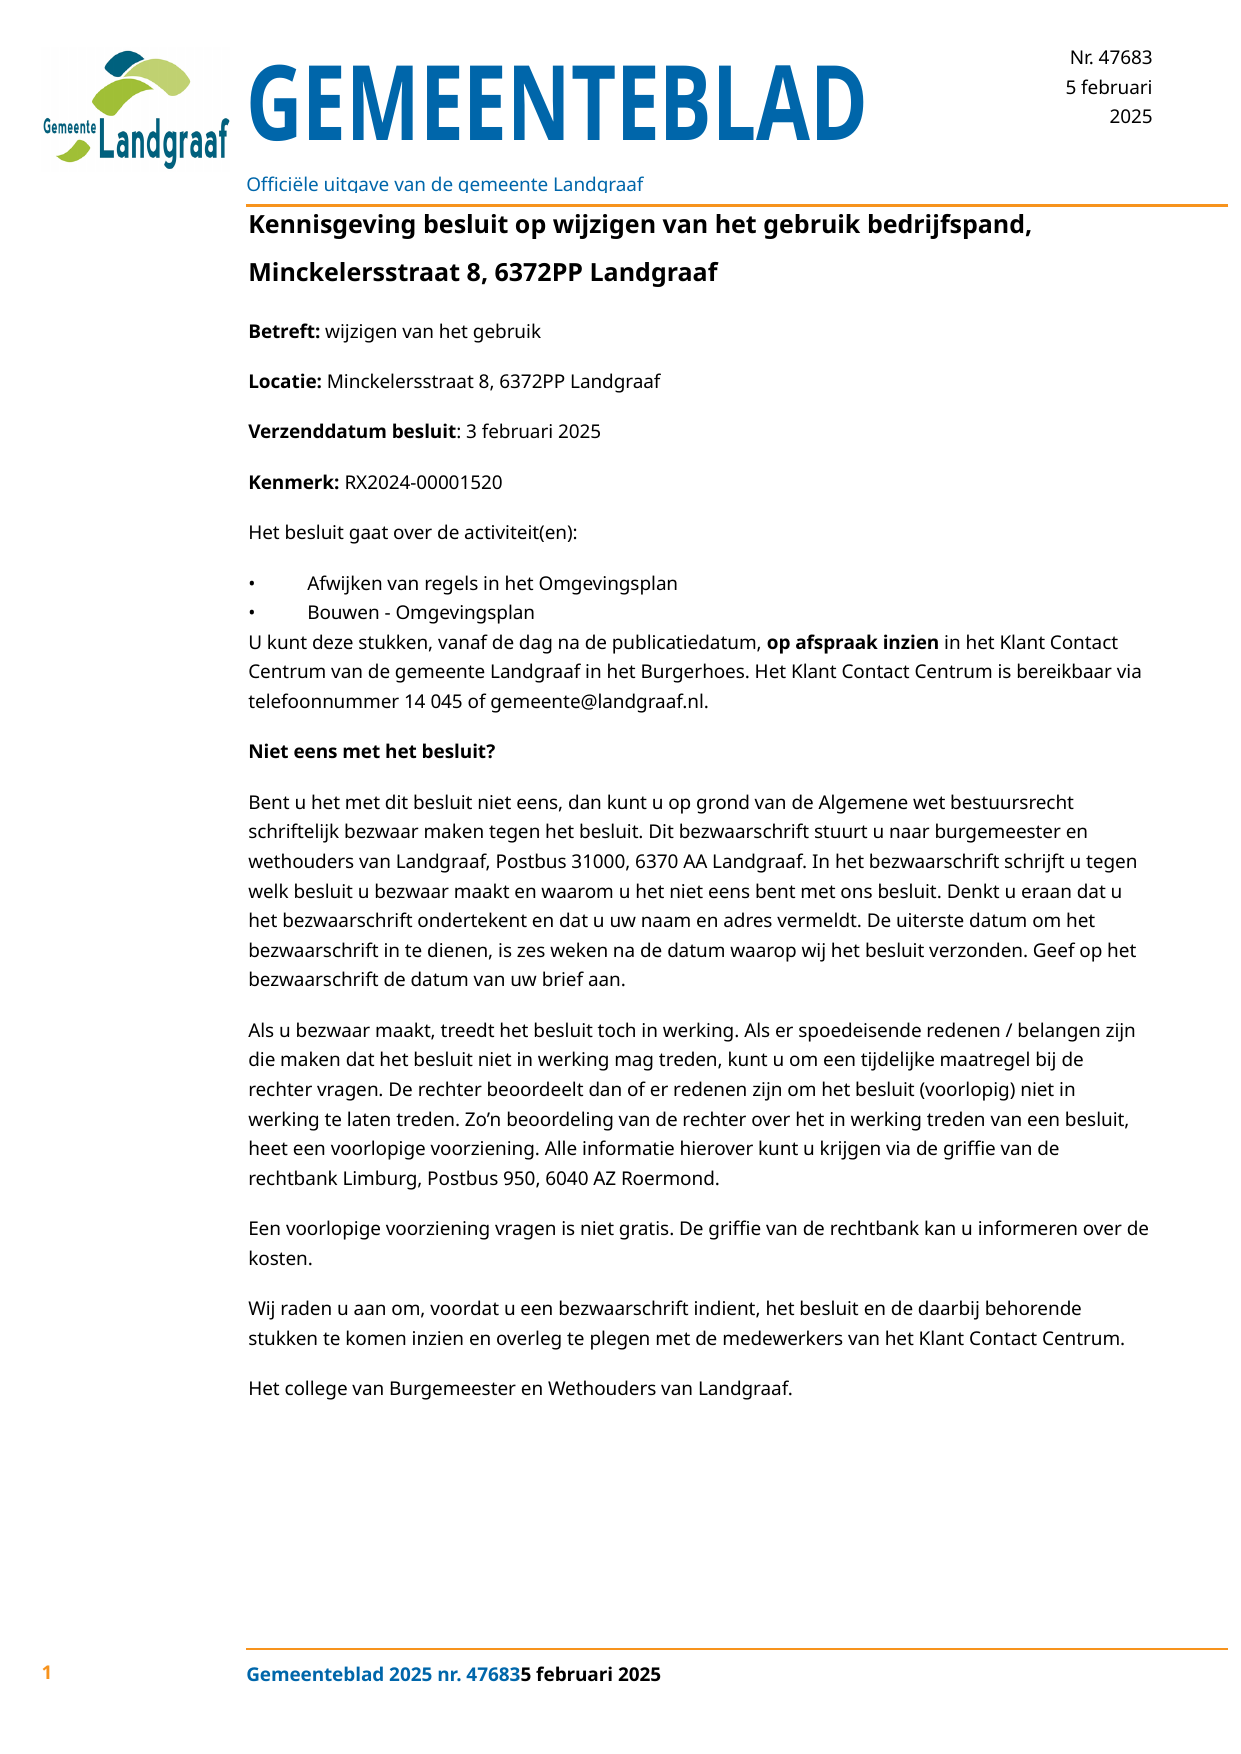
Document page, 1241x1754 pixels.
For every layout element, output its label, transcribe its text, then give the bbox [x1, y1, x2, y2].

text Als u bezwaar maakt, treedt het besluit toch in werking. Als er spoedeisende redenen / belangen zijn die maken dat het besluit niet in werking mag treden, kunt u om een tijdelijke maatregel bij de rechter vragen. De rechter beoordeelt dan of er redenen zijn om het besluit (voorlopig) niet in werking te laten treden. Zo’n beoordeling van de rechter over het in werking treden van een besluit, heet een voorlopige voorziening. Alle informatie hierover kunt u krijgen via de griffie van de rechtbank Limburg, Postbus 950, 6040 AZ Roermond. [248, 1017, 1152, 1191]
text Betreft: wijzigen van het gebruik [248, 318, 1152, 344]
list Bouwen - Omgevingsplan [248, 599, 1152, 625]
text Verzenddatum besluit: 3 februari 2025 [248, 419, 1152, 444]
text Kennisgeving besluit op wijzigen van het gebruik bedrijfspand, Minckelersstraat 8, 6372PP Landgraaf [248, 207, 1152, 288]
text Het college van Burgemeester en Wethouders van Landgraaf. [248, 1375, 1152, 1401]
text Locatie: Minckelersstraat 8, 6372PP Landgraaf [248, 368, 1152, 394]
text Wij raden u aan om, voordat u een bezwaarschrift indient, het besluit en de daarbij behorende stukken te komen inzien en overleg te plegen met de medewerkers van het Klant Contact Centrum. [248, 1295, 1152, 1351]
text Kenmerk: RX2024-00001520 [248, 469, 1152, 495]
text Een voorlopige voorziening vragen is niet gratis. De griffie van de rechtbank kan u informeren over de kosten. [248, 1215, 1152, 1271]
text Niet eens met het besluit? [248, 739, 1152, 764]
picture [41, 47, 231, 172]
text U kunt deze stukken, vanaf de dag na de publicatiedatum, op afspraak inzien in het Klant Contact Centrum van de gemeente Landgraaf in het Burgerhoes. Het Klant Contact Centrum is bereikbaar via telefoonnummer 14 045 of gemeente@landgraaf.nl. [248, 629, 1152, 714]
list Afwijken van regels in het Omgevingsplan [248, 570, 1152, 596]
text Het besluit gaat over de activiteit(en): [248, 519, 1152, 545]
text Bent u het met dit besluit niet eens, dan kunt u op grond van de Algemene wet bestuursrecht schriftelijk bezwaar maken tegen het besluit. Dit bezwaarschrift stuurt u naar burgemeester en wethouders van Landgraaf, Postbus 31000, 6370 AA Landgraaf. In het bezwaarschrift schrijft u tegen welk besluit u bezwaar maakt en waarom u het niet eens bent met ons besluit. Denkt u eraan dat u het bezwaarschrift ondertekent en dat u uw naam en adres vermeldt. De uiterste datum om het bezwaarschrift in te dienen, is zes weken na de datum waarop wij het besluit verzonden. Geef op het bezwaarschrift de datum van uw brief aan. [248, 789, 1152, 992]
